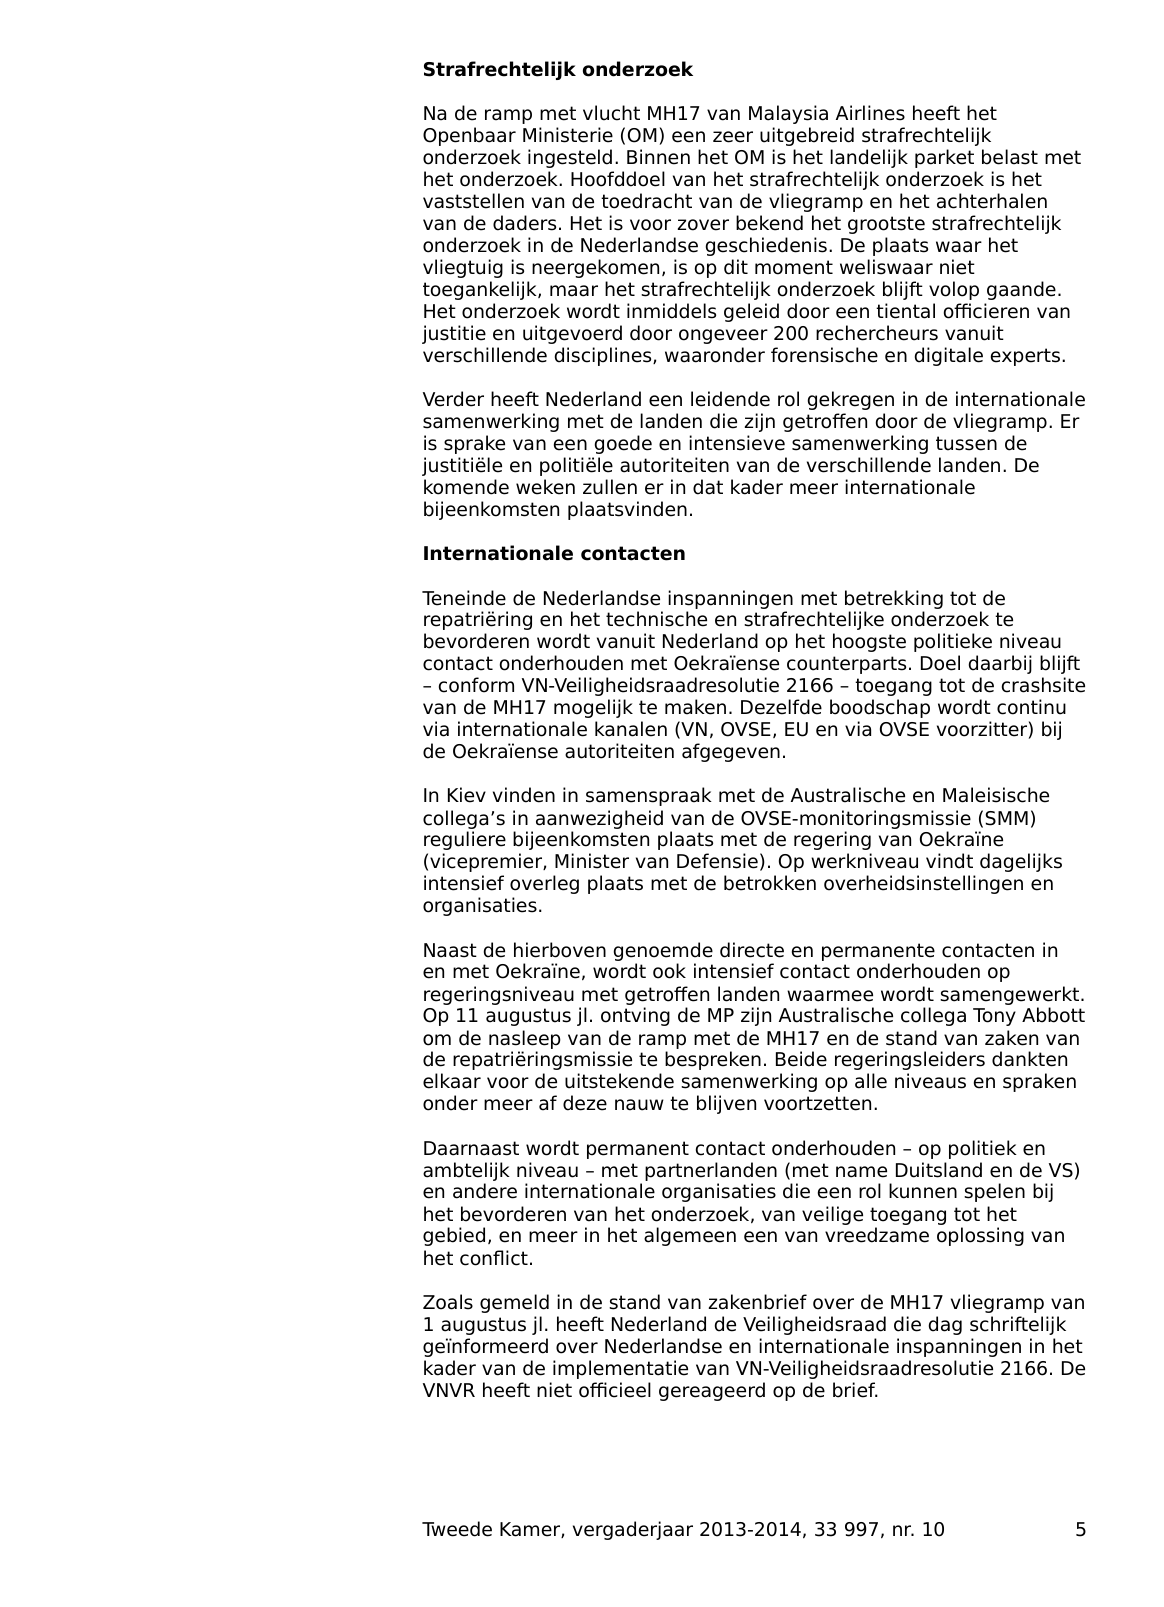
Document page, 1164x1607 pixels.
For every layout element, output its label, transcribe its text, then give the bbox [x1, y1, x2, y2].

text In Kiev vinden in samenspraak met de Australische en Maleisische collega’s in aanwezigheid van de OVSE-monitoringsmissie (SMM) reguliere bijeenkomsten plaats met de regering van Oekraïne (vicepremier, Minister van Defensie). Op werkniveau vindt dagelijks intensief overleg plaats met de betrokken overheidsinstellingen en organisaties. [422, 785, 1087, 917]
text Naast de hierboven genoemde directe en permanente contacten in en met Oekraïne, wordt ook intensief contact onderhouden op regeringsniveau met getroffen landen waarmee wordt samengewerkt. Op 11 augustus jl. ontving de MP zijn Australische collega Tony Abbott om de nasleep van de ramp met de MH17 en de stand van zaken van de repatriëringsmissie te bespreken. Beide regeringsleiders dankten elkaar voor de uitstekende samenwerking op alle niveaus en spraken onder meer af deze nauw te blijven voortzetten. [422, 939, 1087, 1115]
text Verder heeft Nederland een leidende rol gekregen in de internationale samenwerking met de landen die zijn getroffen door de vliegramp. Er is sprake van een goede en intensieve samenwerking tussen de justitiële en politiële autoriteiten van de verschillende landen. De komende weken zullen er in dat kader meer internationale bijeenkomsten plaatsvinden. [422, 389, 1087, 521]
text Daarnaast wordt permanent contact onderhouden – op politiek en ambtelijk niveau – met partnerlanden (met name Duitsland en de VS) en andere internationale organisaties die een rol kunnen spelen bij het bevorderen van het onderzoek, van veilige toegang tot het gebied, en meer in het algemeen een van vreedzame oplossing van het conflict. [422, 1137, 1087, 1269]
subtitle Strafrechtelijk onderzoek [422, 59, 1087, 81]
text Teneinde de Nederlandse inspanningen met betrekking tot de repatriëring en het technische en strafrechtelijke onderzoek te bevorderen wordt vanuit Nederland op het hoogste politieke niveau contact onderhouden met Oekraïense counterparts. Doel daarbij blijft – conform VN-Veiligheidsraadresolutie 2166 – toegang tot de crashsite van de MH17 mogelijk te maken. Dezelfde boodschap wordt continu via internationale kanalen (VN, OVSE, EU en via OVSE voorzitter) bij de Oekraïense autoriteiten afgegeven. [422, 587, 1087, 763]
text Zoals gemeld in de stand van zakenbrief over de MH17 vliegramp van 1 augustus jl. heeft Nederland de Veiligheidsraad die dag schriftelijk geïnformeerd over Nederlandse en internationale inspanningen in het kader van de implementatie van VN-Veiligheidsraadresolutie 2166. De VNVR heeft niet officieel gereageerd op de brief. [422, 1292, 1087, 1401]
subtitle Internationale contacten [422, 543, 1087, 565]
text Na de ramp met vlucht MH17 van Malaysia Airlines heeft het Openbaar Ministerie (OM) een zeer uitgebreid strafrechtelijk onderzoek ingesteld. Binnen het OM is het landelijk parket belast met het onderzoek. Hoofddoel van het strafrechtelijk onderzoek is het vaststellen van de toedracht van de vliegramp en het achterhalen van de daders. Het is voor zover bekend het grootste strafrechtelijk onderzoek in de Nederlandse geschiedenis. De plaats waar het vliegtuig is neergekomen, is op dit moment weliswaar niet toegankelijk, maar het strafrechtelijk onderzoek blijft volop gaande. Het onderzoek wordt inmiddels geleid door een tiental officieren van justitie en uitgevoerd door ongeveer 200 rechercheurs vanuit verschillende disciplines, waaronder forensische en digitale experts. [422, 103, 1087, 367]
